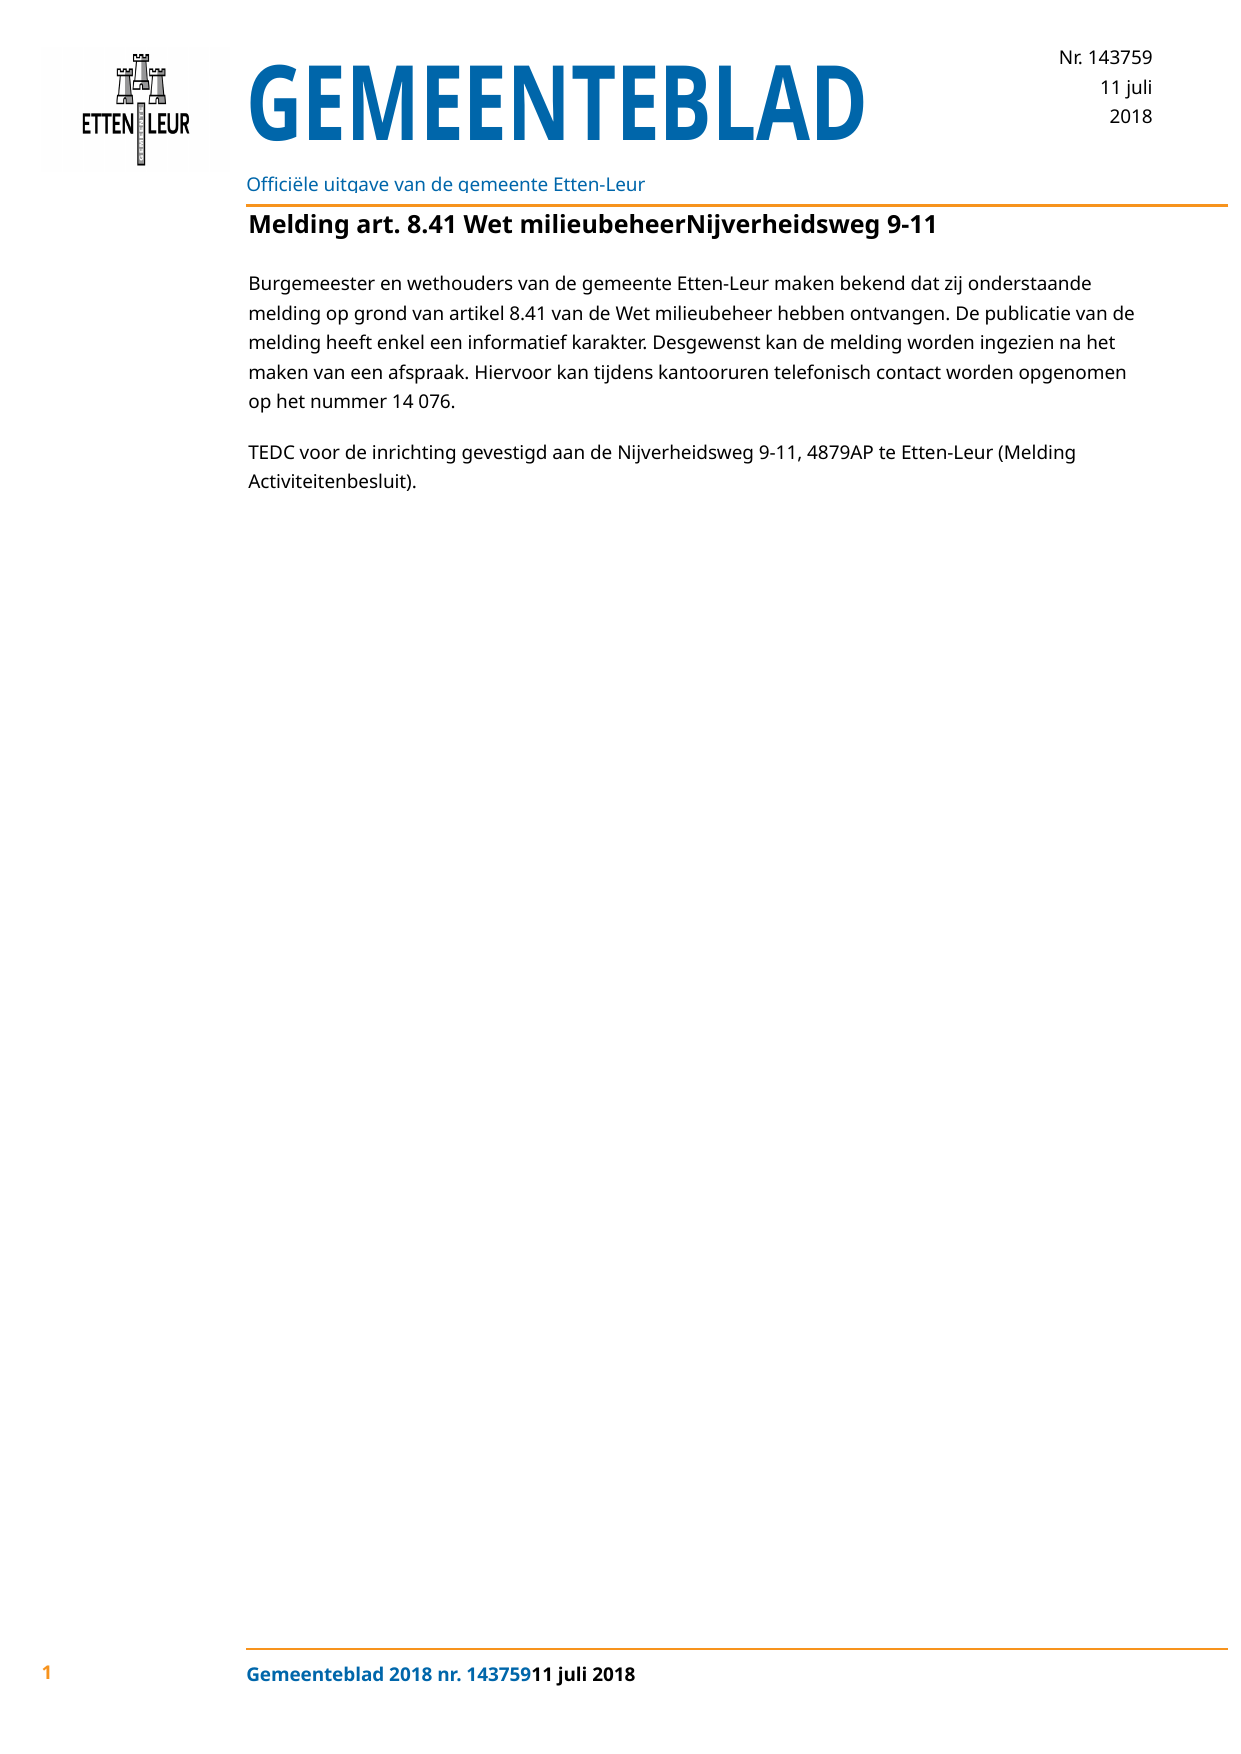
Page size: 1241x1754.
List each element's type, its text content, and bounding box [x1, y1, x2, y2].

text TEDC voor de inrichting gevestigd aan de Nijverheidsweg 9-11, 4879AP te Etten-Leur (Melding Activiteitenbesluit). [248, 439, 1152, 494]
picture [41, 47, 231, 172]
text Burgemeester en wethouders van de gemeente Etten-Leur maken bekend dat zij onderstaande melding op grond van artikel 8.41 van de Wet milieubeheer hebben ontvangen. De publicatie van de melding heeft enkel een informatief karakter. Desgewenst kan de melding worden ingezien na het maken van een afspraak. Hiervoor kan tijdens kantooruren telefonisch contact worden opgenomen op het nummer 14 076. [248, 270, 1152, 414]
text Melding art. 8.41 Wet milieubeheerNijverheidsweg 9-11 [248, 207, 1152, 241]
